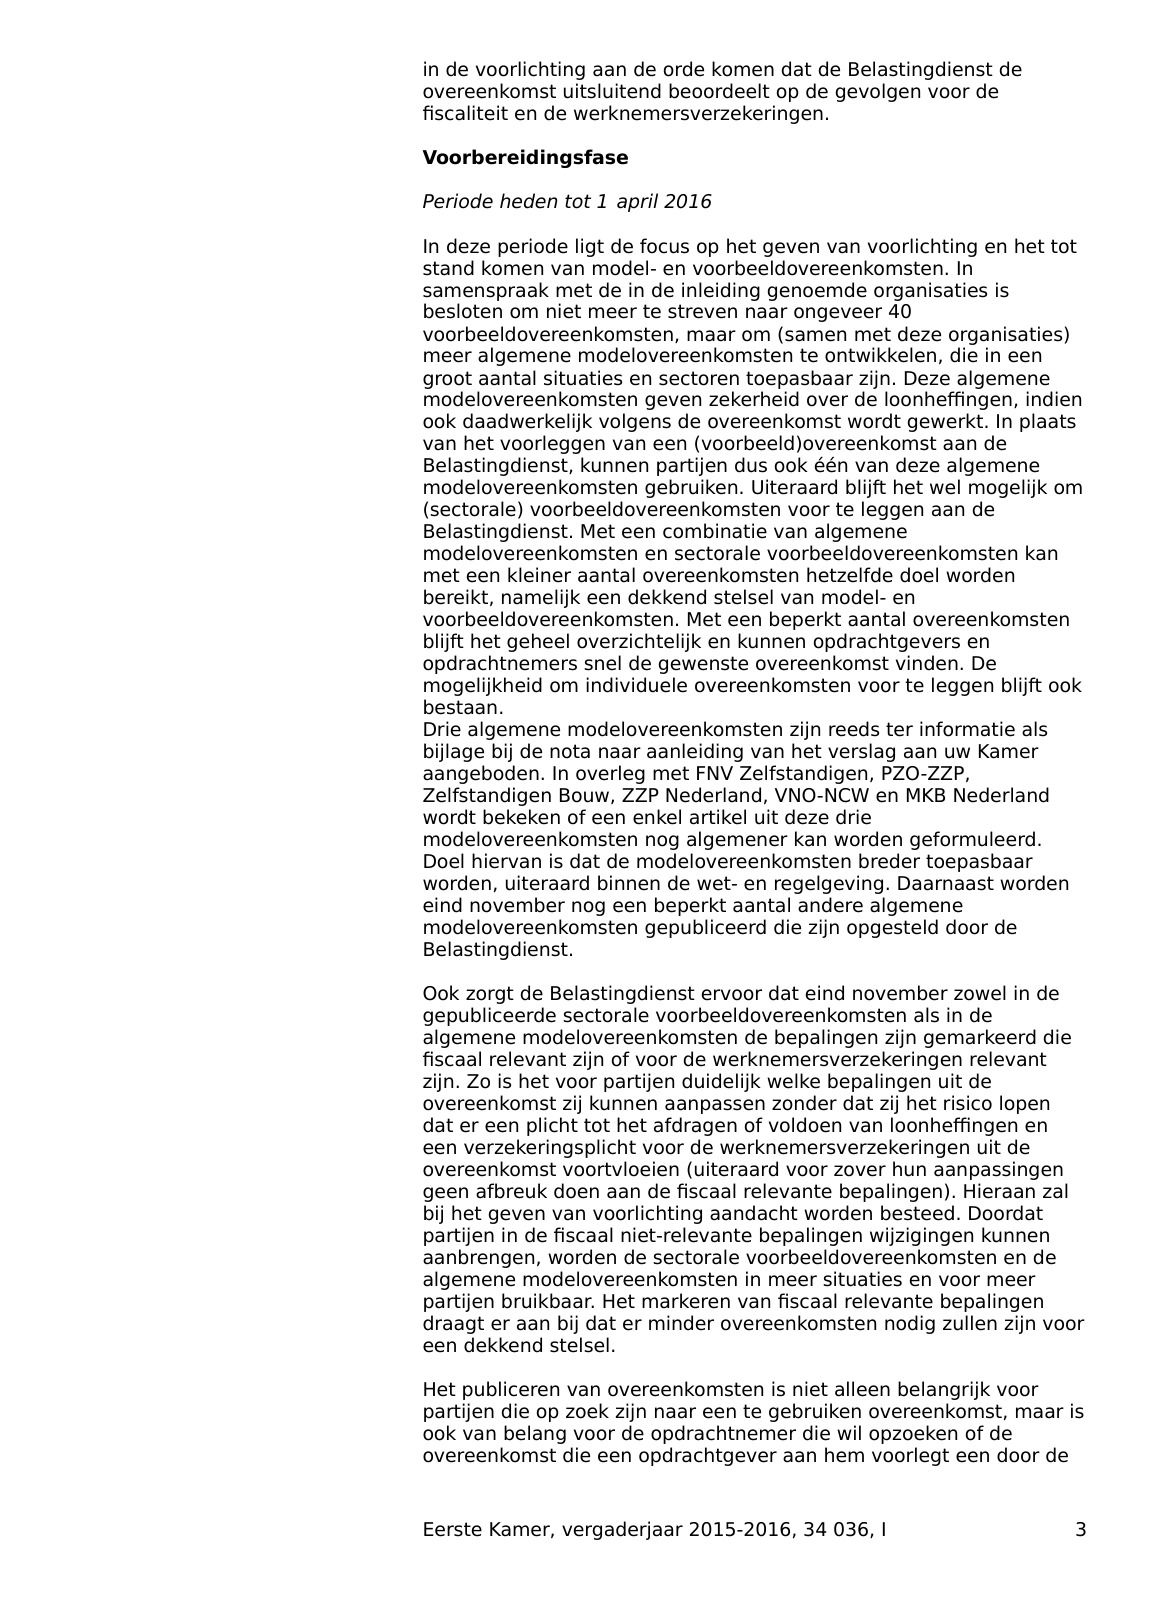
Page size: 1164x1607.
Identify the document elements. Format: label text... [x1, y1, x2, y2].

text in de voorlichting aan de orde komen dat de Belastingdienst de overeenkomst uitsluitend beoordeelt op de gevolgen voor de fiscaliteit en de werknemersverzekeringen. [422, 59, 1087, 125]
text Drie algemene modelovereenkomsten zijn reeds ter informatie als bijlage bij de nota naar aanleiding van het verslag aan uw Kamer aangeboden. In overleg met FNV Zelfstandigen, PZO-ZZP, Zelfstandigen Bouw, ZZP Nederland, VNO-NCW en MKB Nederland wordt bekeken of een enkel artikel uit deze drie modelovereenkomsten nog algemener kan worden geformuleerd. Doel hiervan is dat de modelovereenkomsten breder toepasbaar worden, uiteraard binnen de wet- en regelgeving. Daarnaast worden eind november nog een beperkt aantal andere algemene modelovereenkomsten gepubliceerd die zijn opgesteld door de Belastingdienst. [422, 719, 1087, 961]
subtitle Voorbereidingsfase [422, 147, 1087, 169]
text In deze periode ligt de focus op het geven van voorlichting en het tot stand komen van model- en voorbeeldovereenkomsten. In samenspraak met de in de inleiding genoemde organisaties is besloten om niet meer te streven naar ongeveer 40 voorbeeldovereenkomsten, maar om (samen met deze organisaties) meer algemene modelovereenkomsten te ontwikkelen, die in een groot aantal situaties en sectoren toepasbaar zijn. Deze algemene modelovereenkomsten geven zekerheid over de loonheffingen, indien ook daadwerkelijk volgens de overeenkomst wordt gewerkt. In plaats van het voorleggen van een (voorbeeld)overeenkomst aan de Belastingdienst, kunnen partijen dus ook één van deze algemene modelovereenkomsten gebruiken. Uiteraard blijft het wel mogelijk om (sectorale) voorbeeldovereenkomsten voor te leggen aan de Belastingdienst. Met een combinatie van algemene modelovereenkomsten en sectorale voorbeeldovereenkomsten kan met een kleiner aantal overeenkomsten hetzelfde doel worden bereikt, namelijk een dekkend stelsel van model- en voorbeeldovereenkomsten. Met een beperkt aantal overeenkomsten blijft het geheel overzichtelijk en kunnen opdrachtgevers en opdrachtnemers snel de gewenste overeenkomst vinden. De mogelijkheid om individuele overeenkomsten voor te leggen blijft ook bestaan. [422, 236, 1087, 719]
text Ook zorgt de Belastingdienst ervoor dat eind november zowel in de gepubliceerde sectorale voorbeeldovereenkomsten als in de algemene modelovereenkomsten de bepalingen zijn gemarkeerd die fiscaal relevant zijn of voor de werknemersverzekeringen relevant zijn. Zo is het voor partijen duidelijk welke bepalingen uit de overeenkomst zij kunnen aanpassen zonder dat zij het risico lopen dat er een plicht tot het afdragen of voldoen van loonheffingen en een verzekeringsplicht voor de werknemersverzekeringen uit de overeenkomst voortvloeien (uiteraard voor zover hun aanpassingen geen afbreuk doen aan de fiscaal relevante bepalingen). Hieraan zal bij het geven van voorlichting aandacht worden besteed. Doordat partijen in de fiscaal niet-relevante bepalingen wijzigingen kunnen aanbrengen, worden de sectorale voorbeeldovereenkomsten en de algemene modelovereenkomsten in meer situaties en voor meer partijen bruikbaar. Het markeren van fiscaal relevante bepalingen draagt er aan bij dat er minder overeenkomsten nodig zullen zijn voor een dekkend stelsel. [422, 983, 1087, 1357]
text Het publiceren van overeenkomsten is niet alleen belangrijk voor partijen die op zoek zijn naar een te gebruiken overeenkomst, maar is ook van belang voor de opdrachtnemer die wil opzoeken of de overeenkomst die een opdrachtgever aan hem voorlegt een door de [422, 1379, 1087, 1467]
subtitle Periode heden tot 1 april 2016 [422, 191, 1087, 213]
